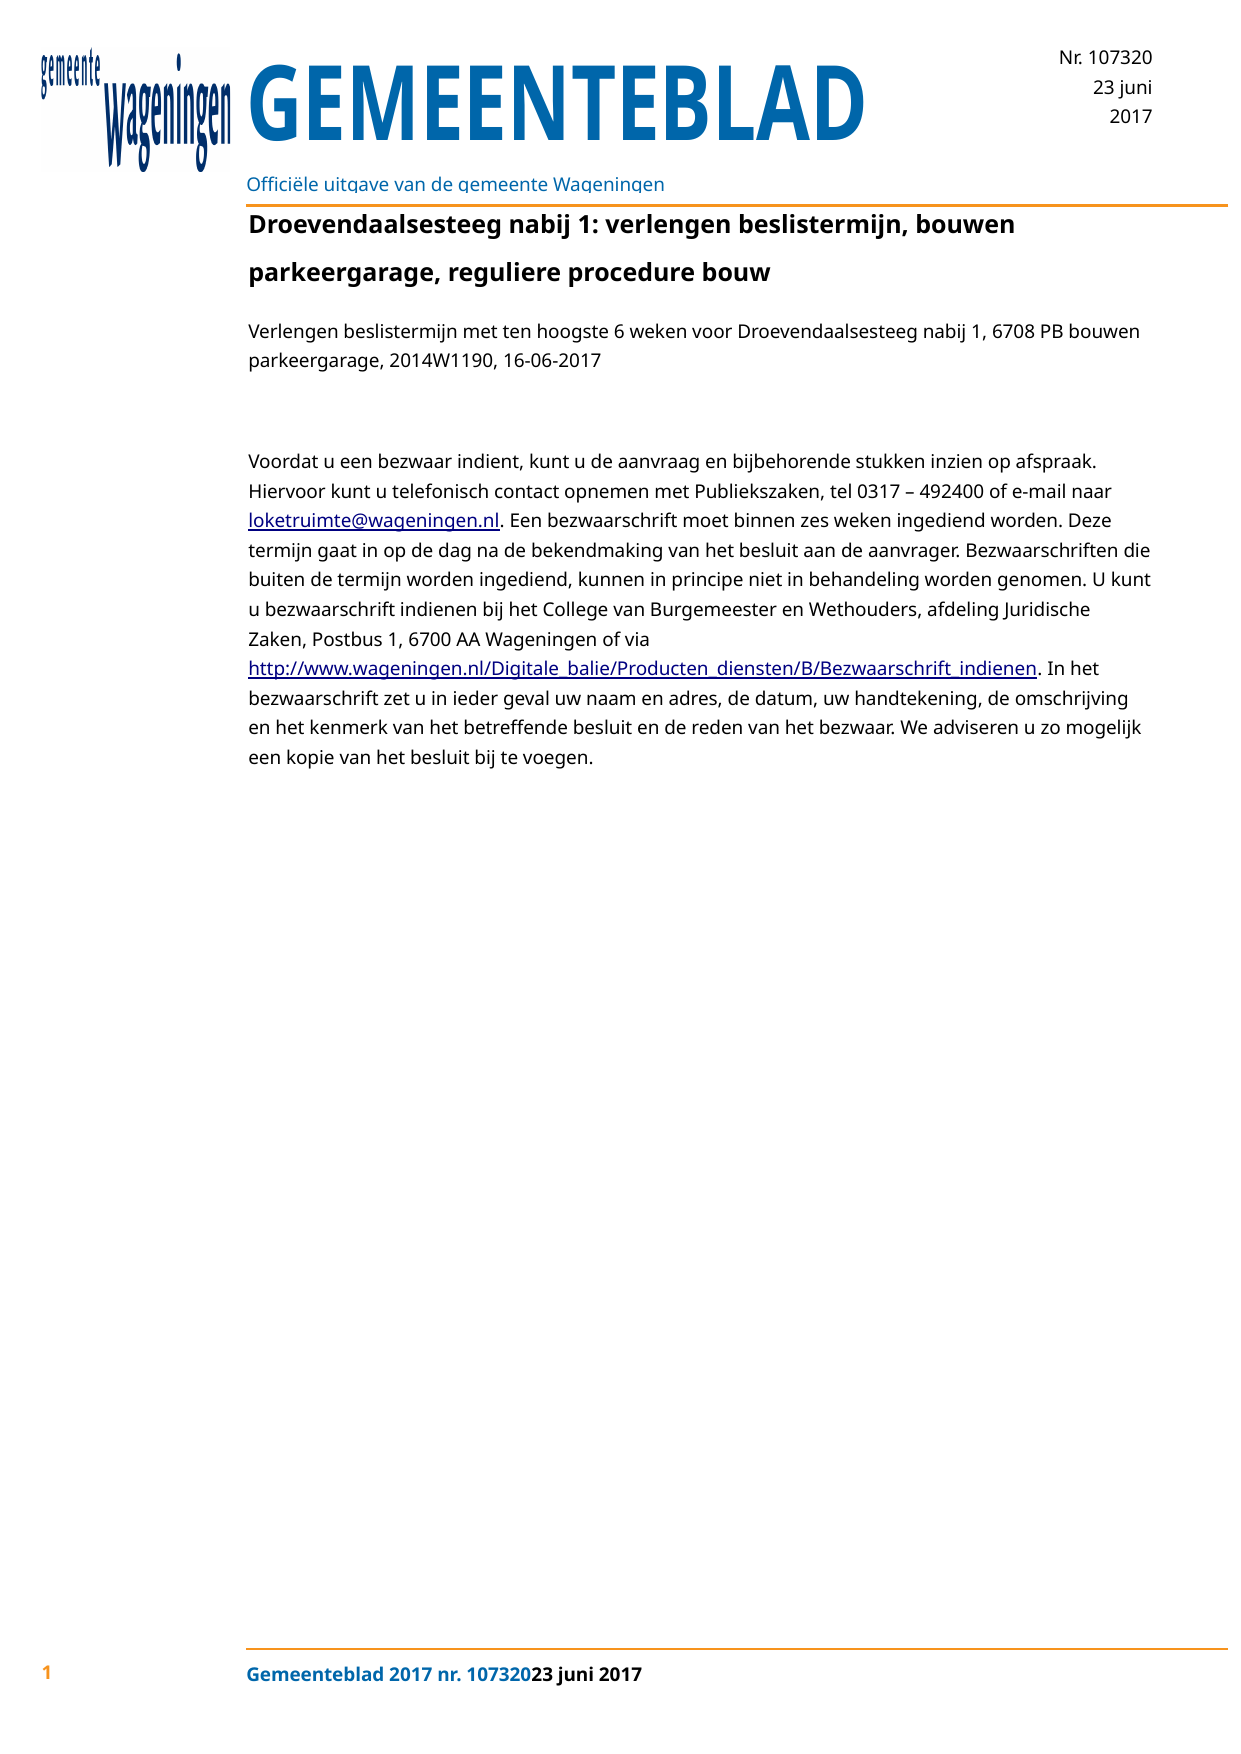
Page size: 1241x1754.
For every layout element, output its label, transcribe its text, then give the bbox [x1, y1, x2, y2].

text Verlengen beslistermijn met ten hoogste 6 weken voor Droevendaalsesteeg nabij 1, 6708 PB bouwen parkeergarage, 2014W1190, 16-06-2017 [248, 318, 1152, 373]
picture [41, 47, 231, 172]
text Droevendaalsesteeg nabij 1: verlengen beslistermijn, bouwen parkeergarage, reguliere procedure bouw [248, 207, 1152, 288]
text Voordat u een bezwaar indient, kunt u de aanvraag en bijbehorende stukken inzien op afspraak. Hiervoor kunt u telefonisch contact opnemen met Publiekszaken, tel 0317 – 492400 of e-mail naar loketruimte@wageningen.nl. Een bezwaarschrift moet binnen zes weken ingediend worden. Deze termijn gaat in op de dag na de bekendmaking van het besluit aan de aanvrager. Bezwaarschriften die buiten de termijn worden ingediend, kunnen in principe niet in behandeling worden genomen. U kunt u bezwaarschrift indienen bij het College van Burgemeester en Wethouders, afdeling Juridische Zaken, Postbus 1, 6700 AA Wageningen of via http://www.wageningen.nl/Digitale_balie/Producten_diensten/B/Bezwaarschrift_indienen. In het bezwaarschrift zet u in ieder geval uw naam en adres, de datum, uw handtekening, de omschrijving en het kenmerk van het betreffende besluit en de reden van het bezwaar. We adviseren u zo mogelijk een kopie van het besluit bij te voegen. [248, 448, 1152, 770]
